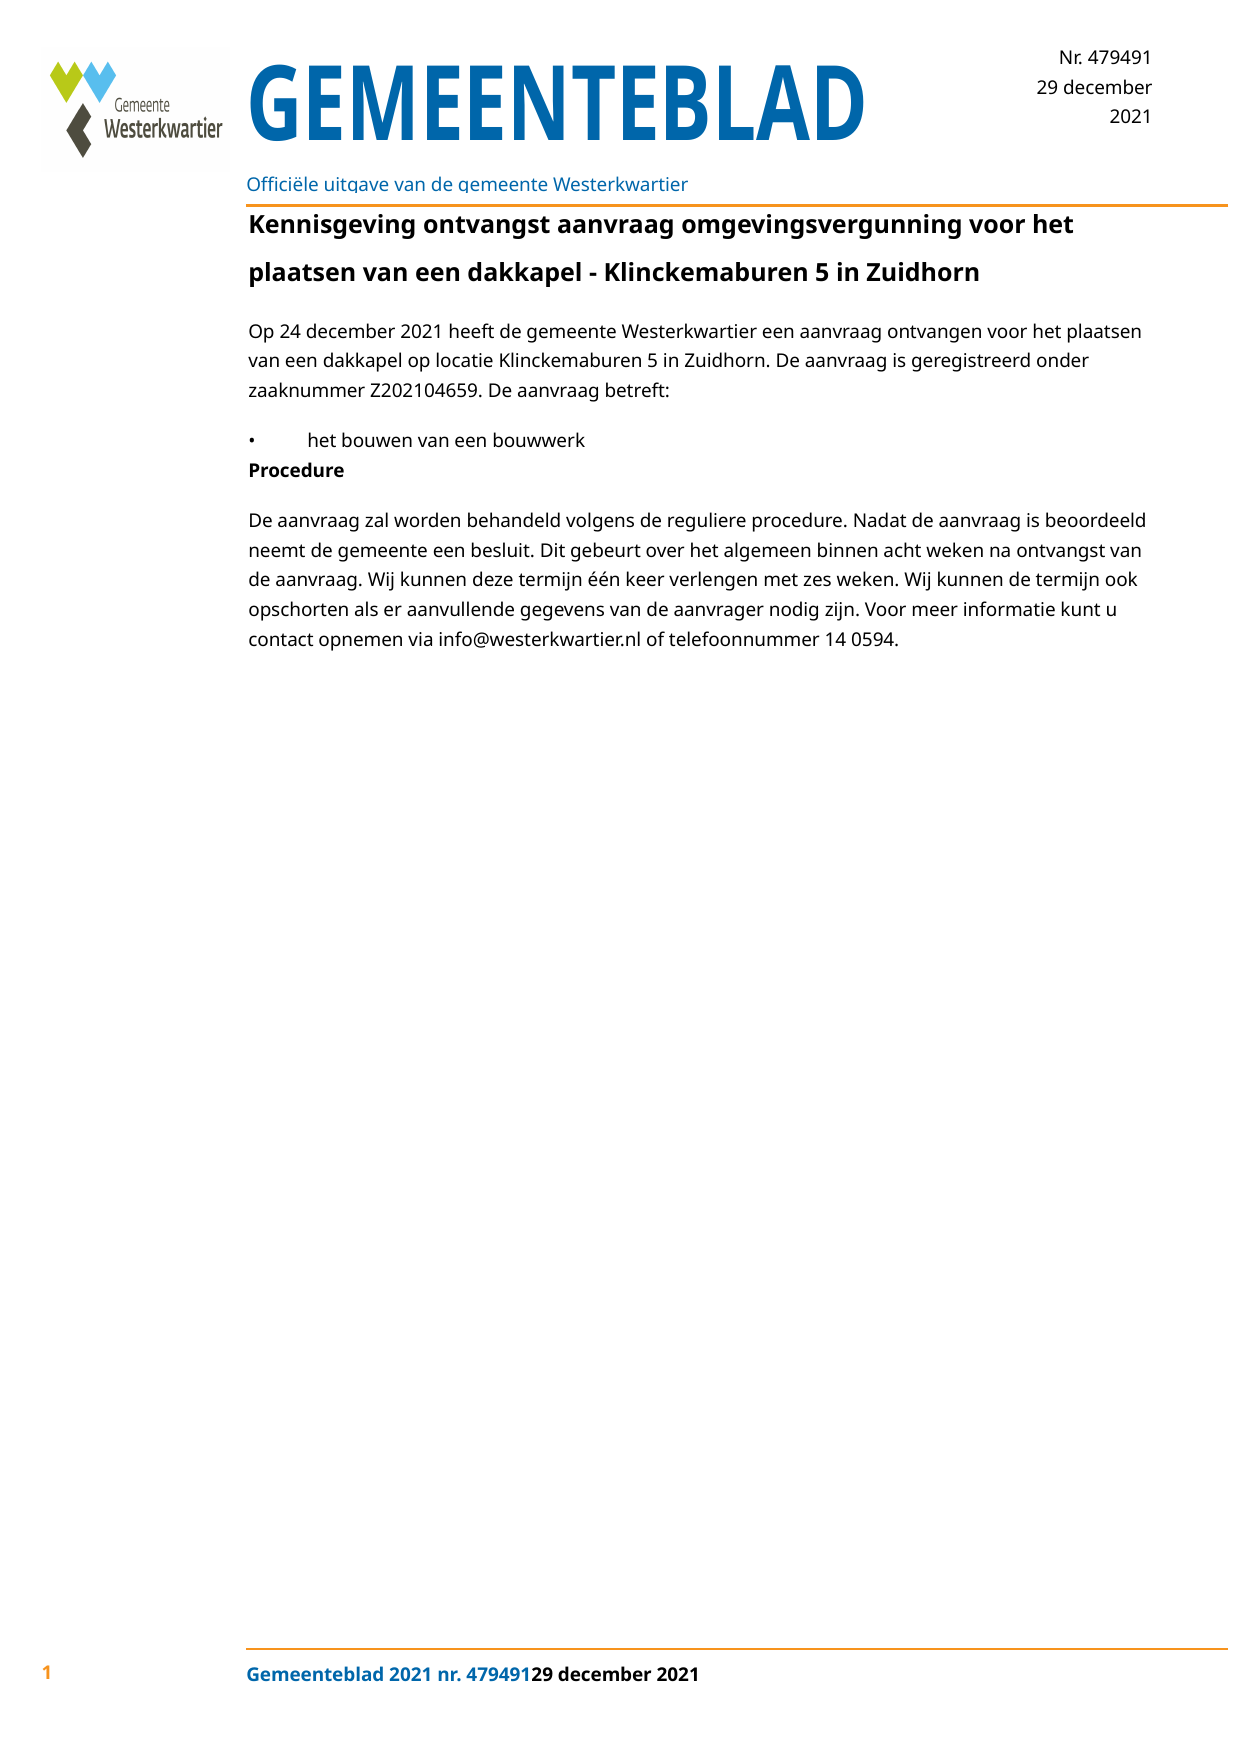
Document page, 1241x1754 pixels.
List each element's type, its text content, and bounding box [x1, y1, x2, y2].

list het bouwen van een bouwwerk [248, 427, 1152, 453]
text Op 24 december 2021 heeft de gemeente Westerkwartier een aanvraag ontvangen voor het plaatsen van een dakkapel op locatie Klinckemaburen 5 in Zuidhorn. De aanvraag is geregistreerd onder zaaknummer Z202104659. De aanvraag betreft: [248, 318, 1152, 403]
text Kennisgeving ontvangst aanvraag omgevingsvergunning voor het plaatsen van een dakkapel - Klinckemaburen 5 in Zuidhorn [248, 207, 1152, 288]
text Procedure [248, 457, 1152, 483]
picture [41, 47, 231, 172]
text De aanvraag zal worden behandeld volgens de reguliere procedure. Nadat de aanvraag is beoordeeld neemt de gemeente een besluit. Dit gebeurt over het algemeen binnen acht weken na ontvangst van de aanvraag. Wij kunnen deze termijn één keer verlengen met zes weken. Wij kunnen de termijn ook opschorten als er aanvullende gegevens van de aanvrager nodig zijn. Voor meer informatie kunt u contact opnemen via info@westerkwartier.nl of telefoonnummer 14 0594. [248, 507, 1152, 652]
